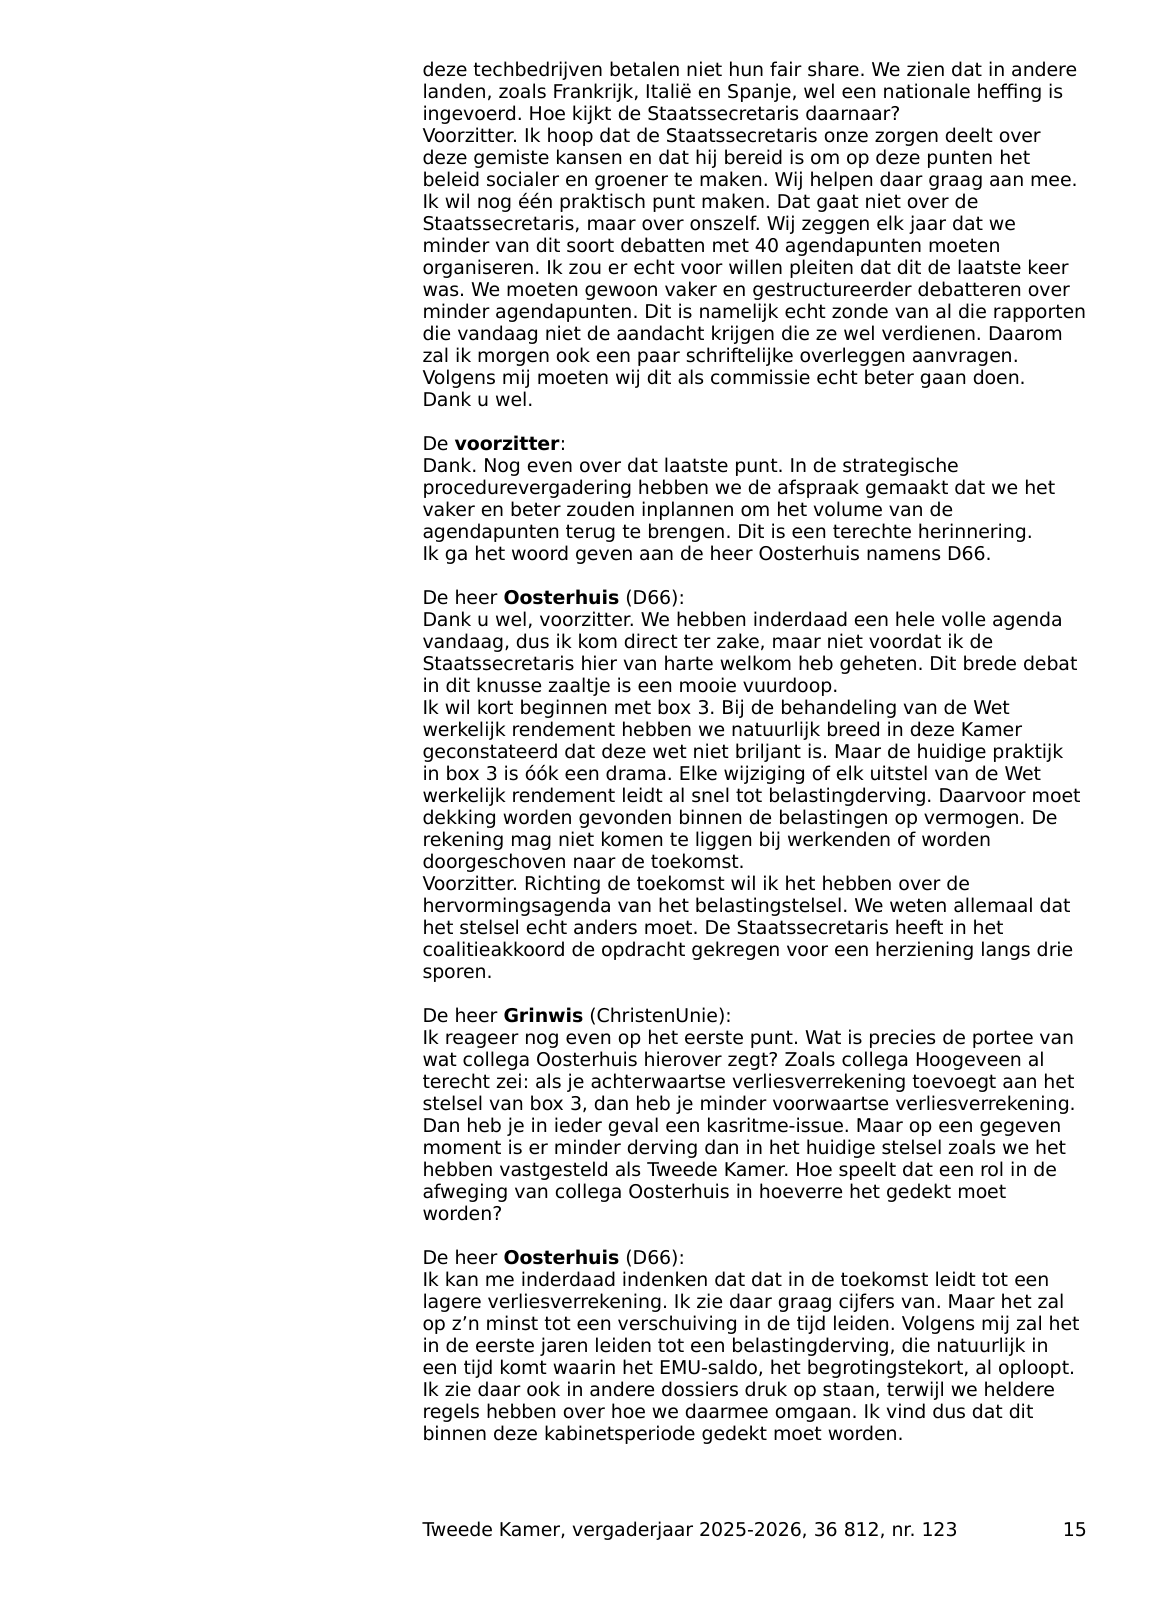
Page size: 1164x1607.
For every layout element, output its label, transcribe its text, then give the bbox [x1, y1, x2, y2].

text De heer Oosterhuis (D66): [422, 1247, 1087, 1269]
text De voorzitter: [422, 433, 1087, 455]
text Dank u wel, voorzitter. We hebben inderdaad een hele volle agenda vandaag, dus ik kom direct ter zake, maar niet voordat ik de Staatssecretaris hier van harte welkom heb geheten. Dit brede debat in dit knusse zaaltje is een mooie vuurdoop. [422, 609, 1087, 697]
text Ik kan me inderdaad indenken dat dat in de toekomst leidt tot een lagere verliesverrekening. Ik zie daar graag cijfers van. Maar het zal op z’n minst tot een verschuiving in de tijd leiden. Volgens mij zal het in de eerste jaren leiden tot een belastingderving, die natuurlijk in een tijd komt waarin het EMU-saldo, het begrotingstekort, al oploopt. Ik zie daar ook in andere dossiers druk op staan, terwijl we heldere regels hebben over hoe we daarmee omgaan. Ik vind dus dat dit binnen deze kabinetsperiode gedekt moet worden. [422, 1269, 1087, 1444]
text Ik wil kort beginnen met box 3. Bij de behandeling van de Wet werkelijk rendement hebben we natuurlijk breed in deze Kamer geconstateerd dat deze wet niet briljant is. Maar de huidige praktijk in box 3 is óók een drama. Elke wijziging of elk uitstel van de Wet werkelijk rendement leidt al snel tot belastingderving. Daarvoor moet dekking worden gevonden binnen de belastingen op vermogen. De rekening mag niet komen te liggen bij werkenden of worden doorgeschoven naar de toekomst. [422, 697, 1087, 873]
text Dank u wel. [422, 389, 1087, 411]
text deze techbedrijven betalen niet hun fair share. We zien dat in andere landen, zoals Frankrijk, Italië en Spanje, wel een nationale heffing is ingevoerd. Hoe kijkt de Staatssecretaris daarnaar? [422, 59, 1087, 125]
text De heer Oosterhuis (D66): [422, 587, 1087, 609]
text Ik ga het woord geven aan de heer Oosterhuis namens D66. [422, 543, 1087, 565]
text Voorzitter. Ik hoop dat de Staatssecretaris onze zorgen deelt over deze gemiste kansen en dat hij bereid is om op deze punten het beleid socialer en groener te maken. Wij helpen daar graag aan mee. [422, 125, 1087, 191]
text Ik reageer nog even op het eerste punt. Wat is precies de portee van wat collega Oosterhuis hierover zegt? Zoals collega Hoogeveen al terecht zei: als je achterwaartse verliesverrekening toevoegt aan het stelsel van box 3, dan heb je minder voorwaartse verliesverrekening. Dan heb je in ieder geval een kasritme-issue. Maar op een gegeven moment is er minder derving dan in het huidige stelsel zoals we het hebben vastgesteld als Tweede Kamer. Hoe speelt dat een rol in de afweging van collega Oosterhuis in hoeverre het gedekt moet worden? [422, 1027, 1087, 1224]
text Ik wil nog één praktisch punt maken. Dat gaat niet over de Staatssecretaris, maar over onszelf. Wij zeggen elk jaar dat we minder van dit soort debatten met 40 agendapunten moeten organiseren. Ik zou er echt voor willen pleiten dat dit de laatste keer was. We moeten gewoon vaker en gestructureerder debatteren over minder agendapunten. Dit is namelijk echt zonde van al die rapporten die vandaag niet de aandacht krijgen die ze wel verdienen. Daarom zal ik morgen ook een paar schriftelijke overleggen aanvragen. Volgens mij moeten wij dit als commissie echt beter gaan doen. [422, 191, 1087, 389]
text De heer Grinwis (ChristenUnie): [422, 1005, 1087, 1027]
text Dank. Nog even over dat laatste punt. In de strategische procedurevergadering hebben we de afspraak gemaakt dat we het vaker en beter zouden inplannen om het volume van de agendapunten terug te brengen. Dit is een terechte herinnering. [422, 455, 1087, 543]
text Voorzitter. Richting de toekomst wil ik het hebben over de hervormingsagenda van het belastingstelsel. We weten allemaal dat het stelsel echt anders moet. De Staatssecretaris heeft in het coalitieakkoord de opdracht gekregen voor een herziening langs drie sporen. [422, 873, 1087, 983]
